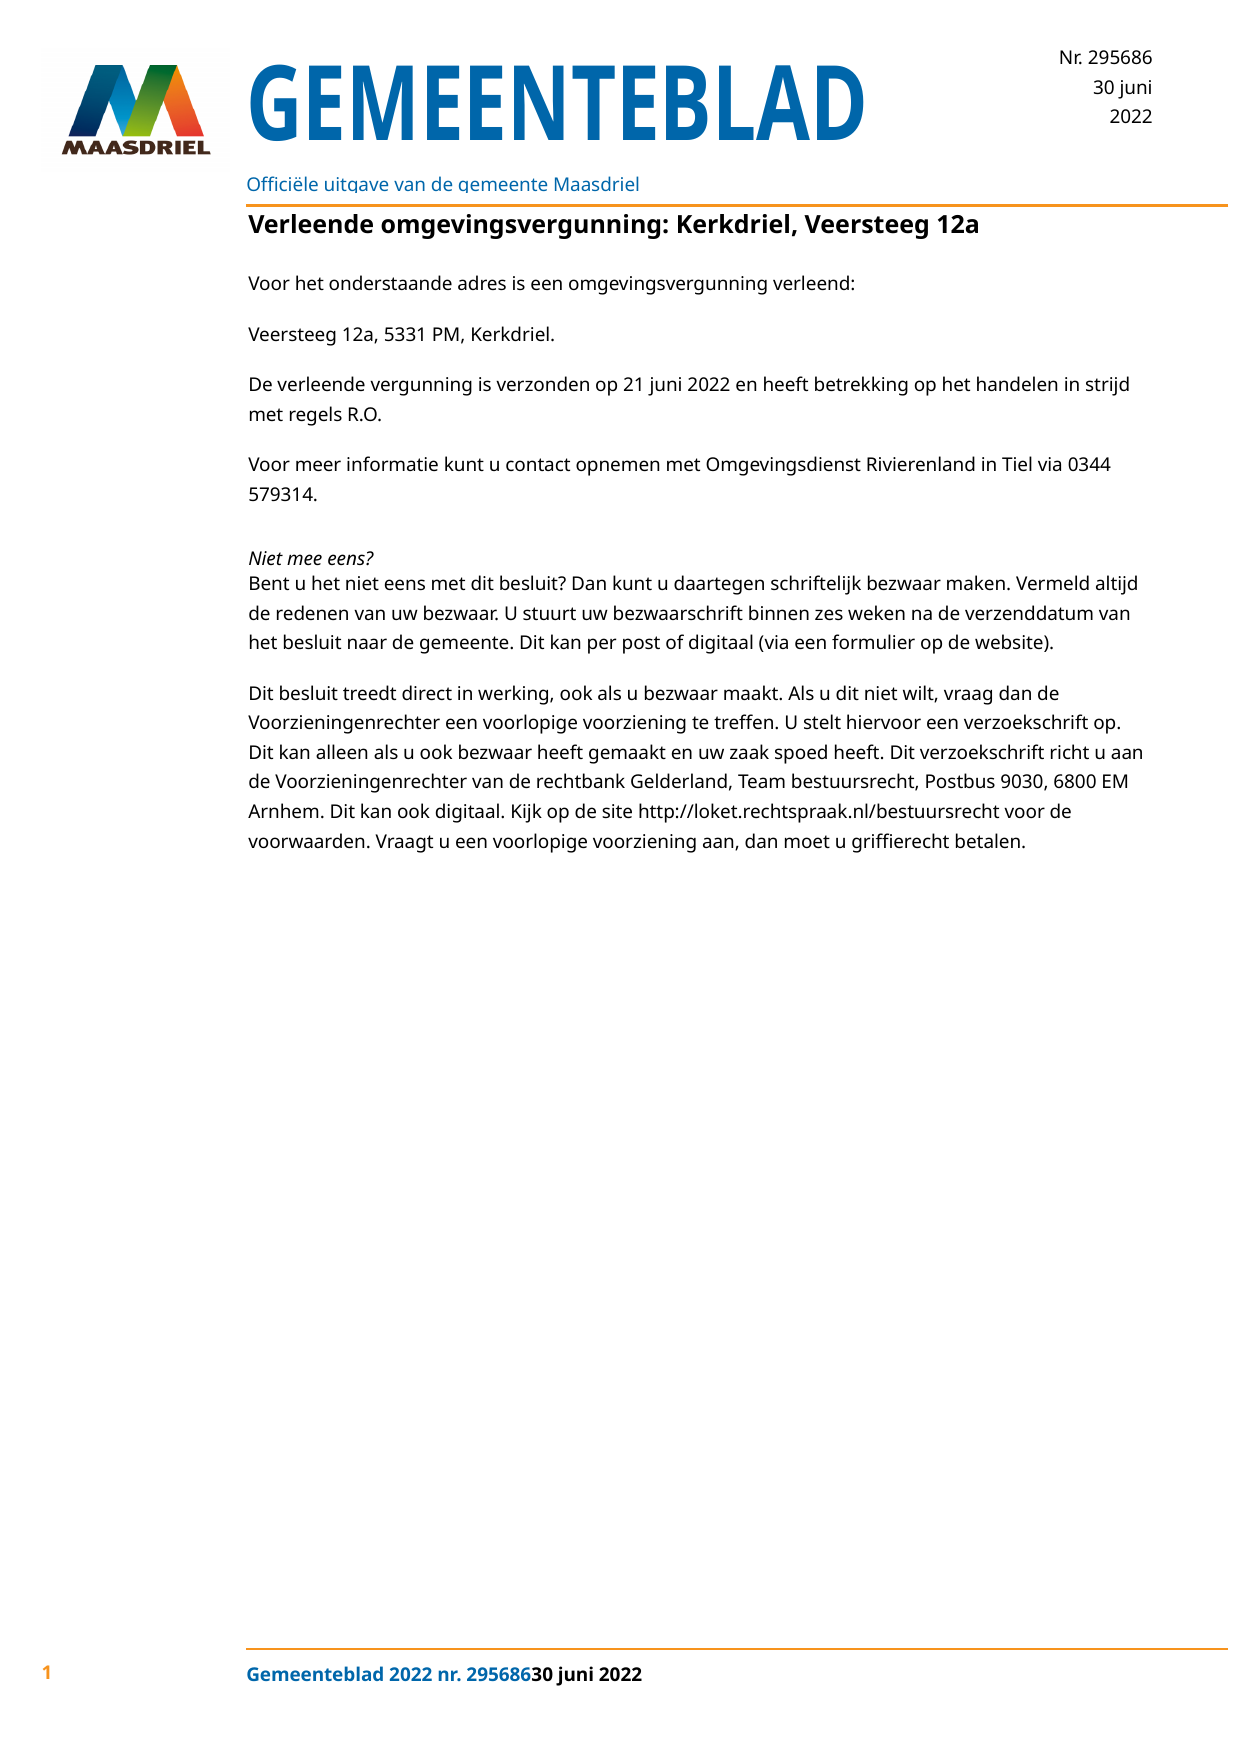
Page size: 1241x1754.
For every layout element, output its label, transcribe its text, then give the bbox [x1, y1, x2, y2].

picture [41, 47, 231, 172]
text Voor meer informatie kunt u contact opnemen met Omgevingsdienst Rivierenland in Tiel via 0344 579314. [248, 451, 1152, 506]
text De verleende vergunning is verzonden op 21 juni 2022 en heeft betrekking op het handelen in strijd met regels R.O. [248, 371, 1152, 426]
text Verleende omgevingsvergunning: Kerkdriel, Veersteeg 12a [248, 207, 1152, 241]
text Bent u het niet eens met dit besluit? Dan kunt u daartegen schriftelijk bezwaar maken. Vermeld altijd de redenen van uw bezwaar. U stuurt uw bezwaarschrift binnen zes weken na de verzenddatum van het besluit naar de gemeente. Dit kan per post of digitaal (via een formulier op de website). [248, 570, 1152, 655]
text Veersteeg 12a, 5331 PM, Kerkdriel. [248, 321, 1152, 346]
text Dit besluit treedt direct in werking, ook als u bezwaar maakt. Als u dit niet wilt, vraag dan de Voorzieningenrechter een voorlopige voorziening te treffen. U stelt hiervoor een verzoekschrift op. Dit kan alleen als u ook bezwaar heeft gemaakt en uw zaak spoed heeft. Dit verzoekschrift richt u aan de Voorzieningenrechter van de rechtbank Gelderland, Team bestuursrecht, Postbus 9030, 6800 EM Arnhem. Dit kan ook digitaal. Kijk op de site http://loket.rechtspraak.nl/bestuursrecht voor de voorwaarden. Vraagt u een voorlopige voorziening aan, dan moet u griffierecht betalen. [248, 680, 1152, 854]
text Voor het onderstaande adres is een omgevingsvergunning verleend: [248, 270, 1152, 296]
text Niet mee eens? [248, 545, 1152, 570]
